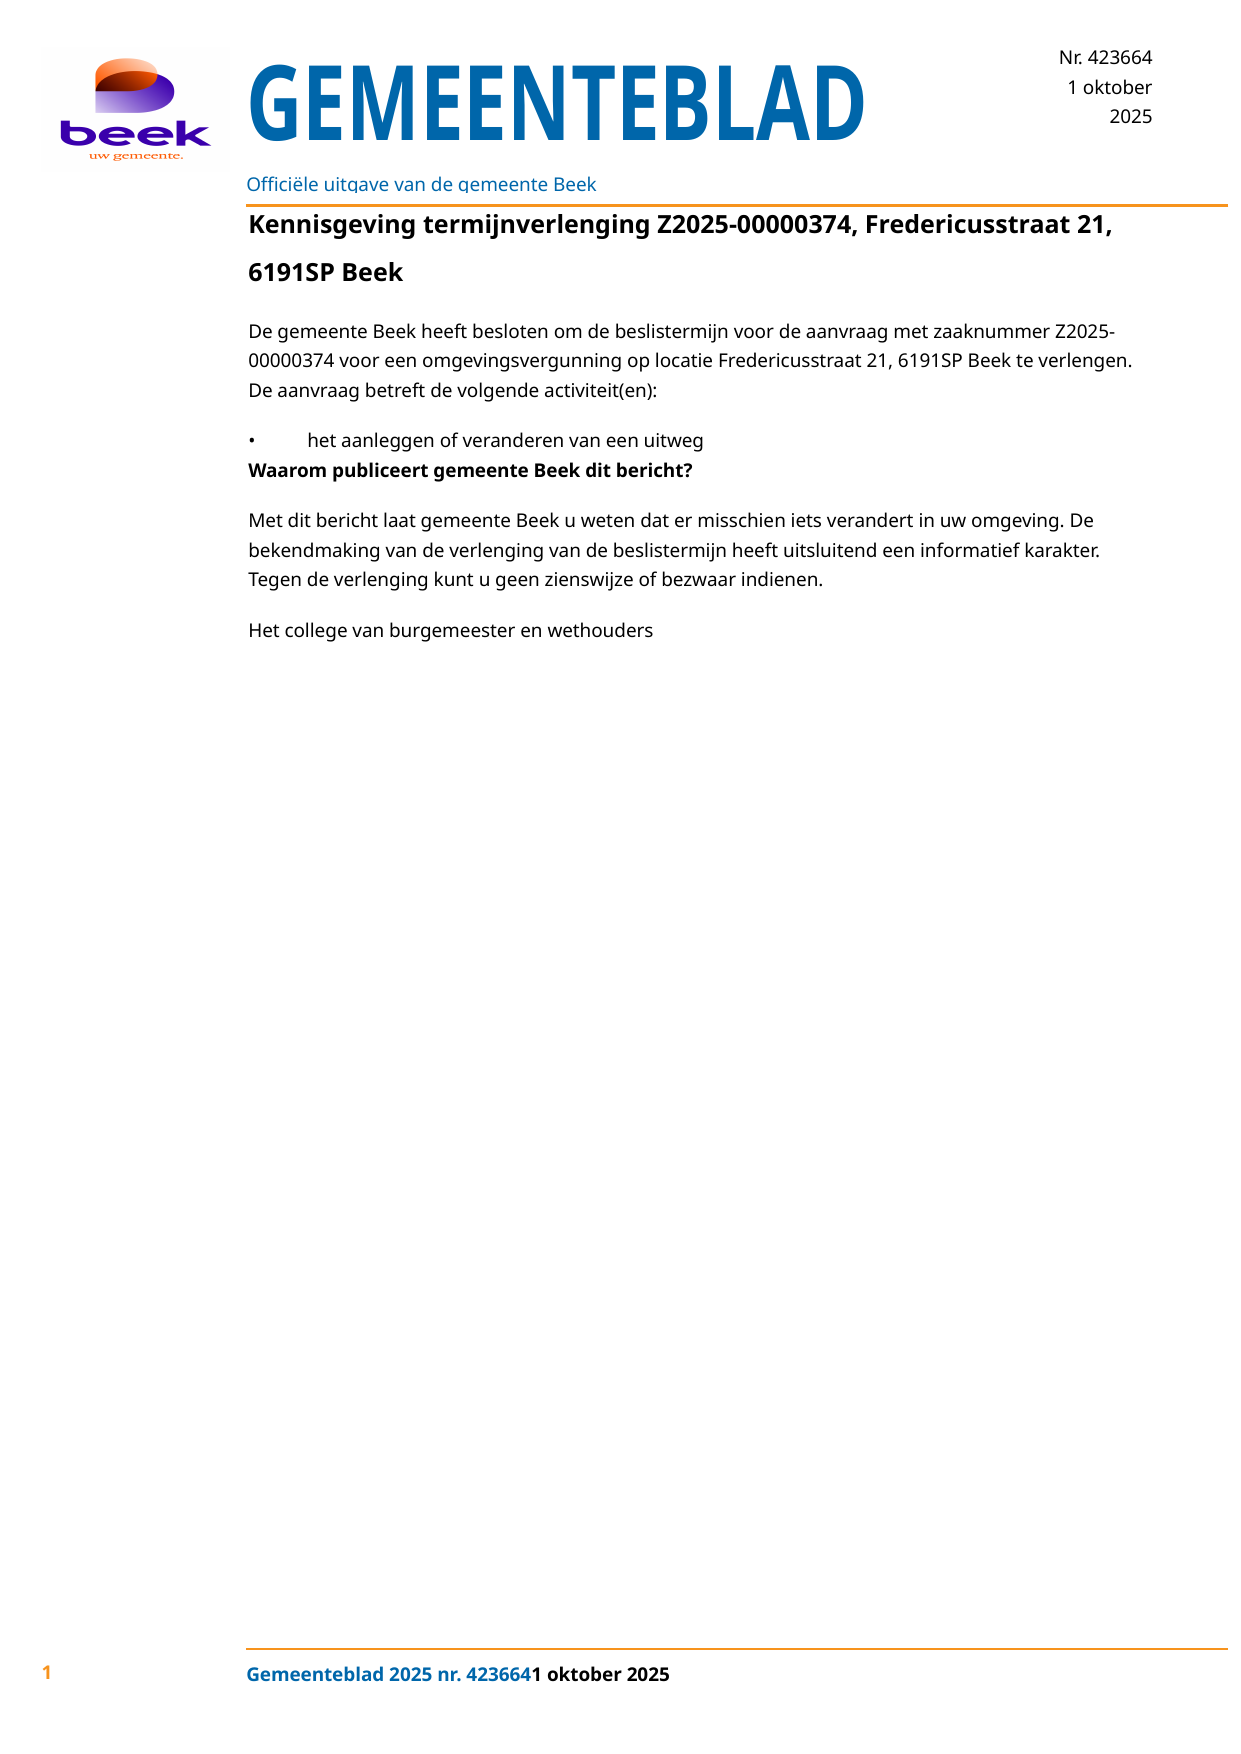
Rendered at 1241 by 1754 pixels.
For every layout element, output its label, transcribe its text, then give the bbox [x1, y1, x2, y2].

picture [41, 47, 231, 172]
text Waarom publiceert gemeente Beek dit bericht? [248, 457, 1152, 483]
text Kennisgeving termijnverlenging Z2025-00000374, Fredericusstraat 21, 6191SP Beek [248, 207, 1152, 288]
text De gemeente Beek heeft besloten om de beslistermijn voor de aanvraag met zaaknummer Z2025-00000374 voor een omgevingsvergunning op locatie Fredericusstraat 21, 6191SP Beek te verlengen. De aanvraag betreft de volgende activiteit(en): [248, 318, 1152, 403]
text Het college van burgemeester en wethouders [248, 617, 1152, 643]
text Met dit bericht laat gemeente Beek u weten dat er misschien iets verandert in uw omgeving. De bekendmaking van de verlenging van de beslistermijn heeft uitsluitend een informatief karakter. Tegen de verlenging kunt u geen zienswijze of bezwaar indienen. [248, 507, 1152, 592]
list het aanleggen of veranderen van een uitweg [248, 427, 1152, 453]
